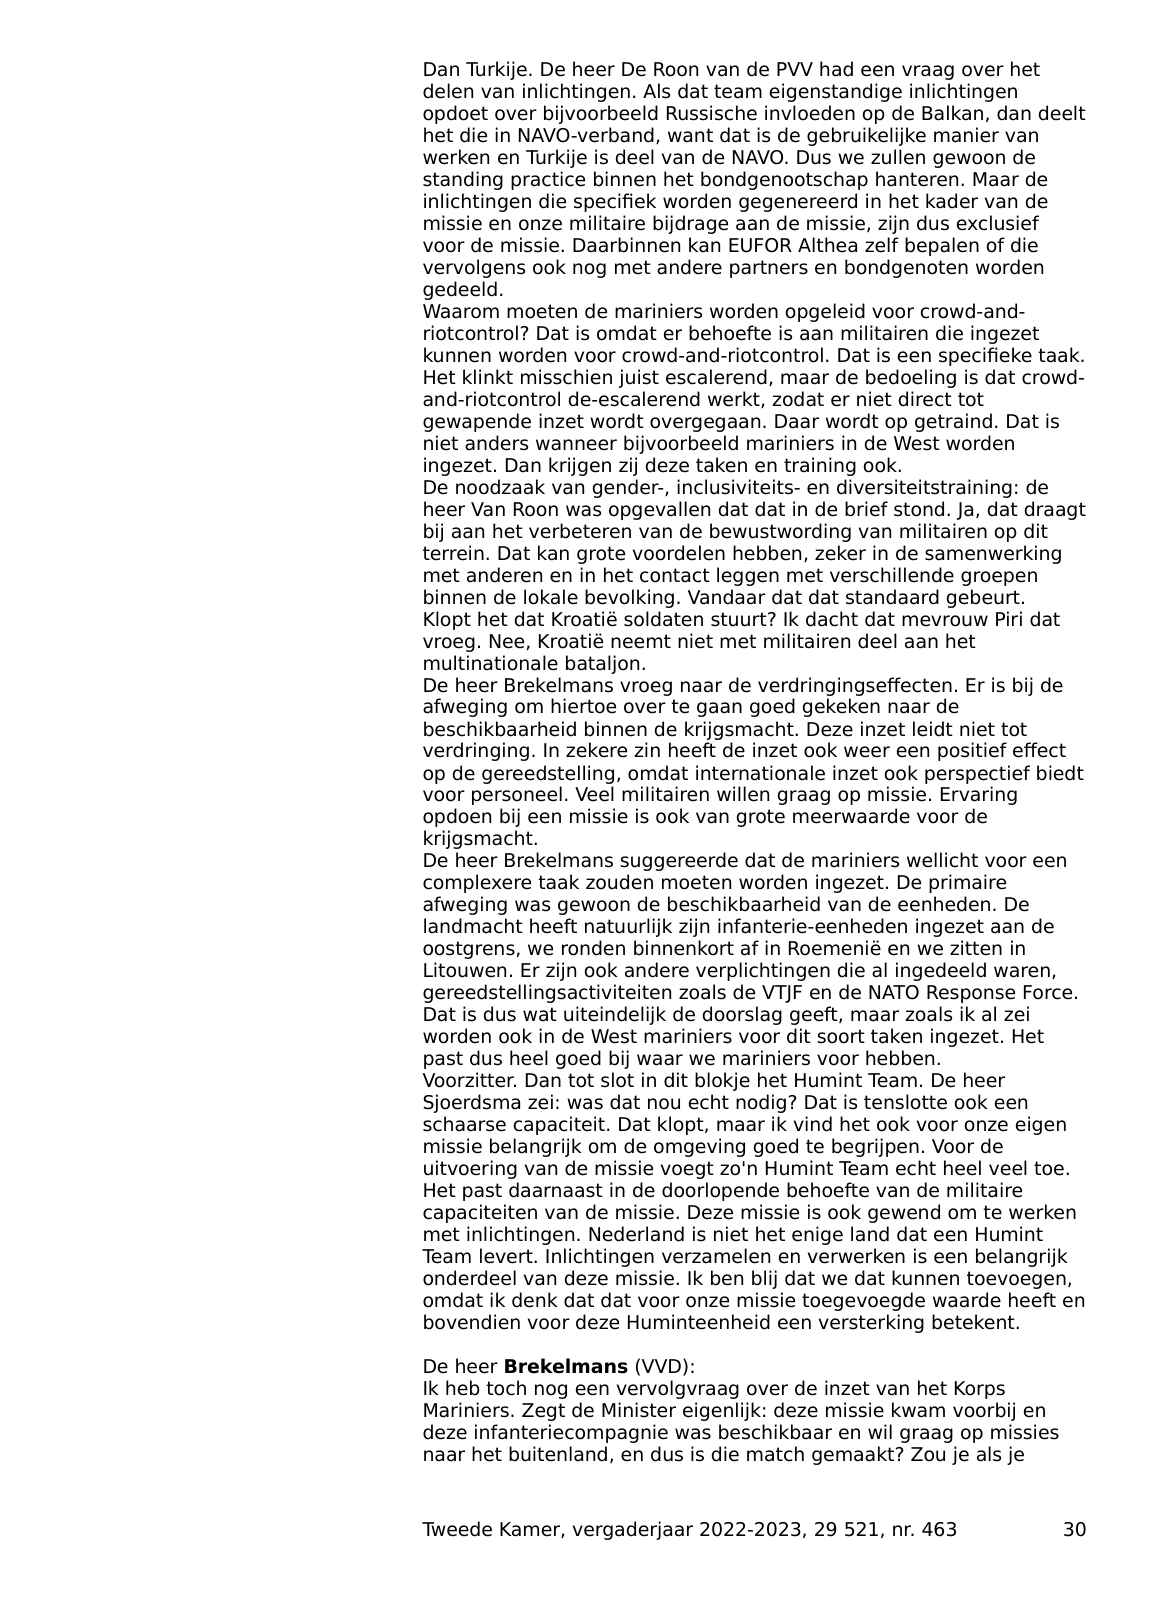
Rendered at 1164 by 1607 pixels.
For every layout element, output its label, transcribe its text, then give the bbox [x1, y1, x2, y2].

text De heer Brekelmans (VVD): [422, 1356, 1087, 1378]
text De heer Brekelmans vroeg naar de verdringingseffecten. Er is bij de afweging om hiertoe over te gaan goed gekeken naar de beschikbaarheid binnen de krijgsmacht. Deze inzet leidt niet tot verdringing. In zekere zin heeft de inzet ook weer een positief effect op de gereedstelling, omdat internationale inzet ook perspectief biedt voor personeel. Veel militairen willen graag op missie. Ervaring opdoen bij een missie is ook van grote meerwaarde voor de krijgsmacht. [422, 674, 1087, 850]
text De heer Brekelmans suggereerde dat de mariniers wellicht voor een complexere taak zouden moeten worden ingezet. De primaire afweging was gewoon de beschikbaarheid van de eenheden. De landmacht heeft natuurlijk zijn infanterie-eenheden ingezet aan de oostgrens, we ronden binnenkort af in Roemenië en we zitten in Litouwen. Er zijn ook andere verplichtingen die al ingedeeld waren, gereedstellingsactiviteiten zoals de VTJF en de NATO Response Force. Dat is dus wat uiteindelijk de doorslag geeft, maar zoals ik al zei worden ook in de West mariniers voor dit soort taken ingezet. Het past dus heel goed bij waar we mariniers voor hebben. [422, 850, 1087, 1070]
text Voorzitter. Dan tot slot in dit blokje het Humint Team. De heer Sjoerdsma zei: was dat nou echt nodig? Dat is tenslotte ook een schaarse capaciteit. Dat klopt, maar ik vind het ook voor onze eigen missie belangrijk om de omgeving goed te begrijpen. Voor de uitvoering van de missie voegt zo'n Humint Team echt heel veel toe. Het past daarnaast in de doorlopende behoefte van de militaire capaciteiten van de missie. Deze missie is ook gewend om te werken met inlichtingen. Nederland is niet het enige land dat een Humint Team levert. Inlichtingen verzamelen en verwerken is een belangrijk onderdeel van deze missie. Ik ben blij dat we dat kunnen toevoegen, omdat ik denk dat dat voor onze missie toegevoegde waarde heeft en bovendien voor deze Huminteenheid een versterking betekent. [422, 1070, 1087, 1334]
text Waarom moeten de mariniers worden opgeleid voor crowd-and-riotcontrol? Dat is omdat er behoefte is aan militairen die ingezet kunnen worden voor crowd-and-riotcontrol. Dat is een specifieke taak. Het klinkt misschien juist escalerend, maar de bedoeling is dat crowd-and-riotcontrol de-escalerend werkt, zodat er niet direct tot gewapende inzet wordt overgegaan. Daar wordt op getraind. Dat is niet anders wanneer bijvoorbeeld mariniers in de West worden ingezet. Dan krijgen zij deze taken en training ook. [422, 301, 1087, 477]
text De noodzaak van gender-, inclusiviteits- en diversiteitstraining: de heer Van Roon was opgevallen dat dat in de brief stond. Ja, dat draagt bij aan het verbeteren van de bewustwording van militairen op dit terrein. Dat kan grote voordelen hebben, zeker in de samenwerking met anderen en in het contact leggen met verschillende groepen binnen de lokale bevolking. Vandaar dat dat standaard gebeurt. [422, 477, 1087, 608]
text Ik heb toch nog een vervolgvraag over de inzet van het Korps Mariniers. Zegt de Minister eigenlijk: deze missie kwam voorbij en deze infanteriecompagnie was beschikbaar en wil graag op missies naar het buitenland, en dus is die match gemaakt? Zou je als je [422, 1378, 1087, 1466]
text Dan Turkije. De heer De Roon van de PVV had een vraag over het delen van inlichtingen. Als dat team eigenstandige inlichtingen opdoet over bijvoorbeeld Russische invloeden op de Balkan, dan deelt het die in NAVO-verband, want dat is de gebruikelijke manier van werken en Turkije is deel van de NAVO. Dus we zullen gewoon de standing practice binnen het bondgenootschap hanteren. Maar de inlichtingen die specifiek worden gegenereerd in het kader van de missie en onze militaire bijdrage aan de missie, zijn dus exclusief voor de missie. Daarbinnen kan EUFOR Althea zelf bepalen of die vervolgens ook nog met andere partners en bondgenoten worden gedeeld. [422, 59, 1087, 301]
text Klopt het dat Kroatië soldaten stuurt? Ik dacht dat mevrouw Piri dat vroeg. Nee, Kroatië neemt niet met militairen deel aan het multinationale bataljon. [422, 608, 1087, 674]
